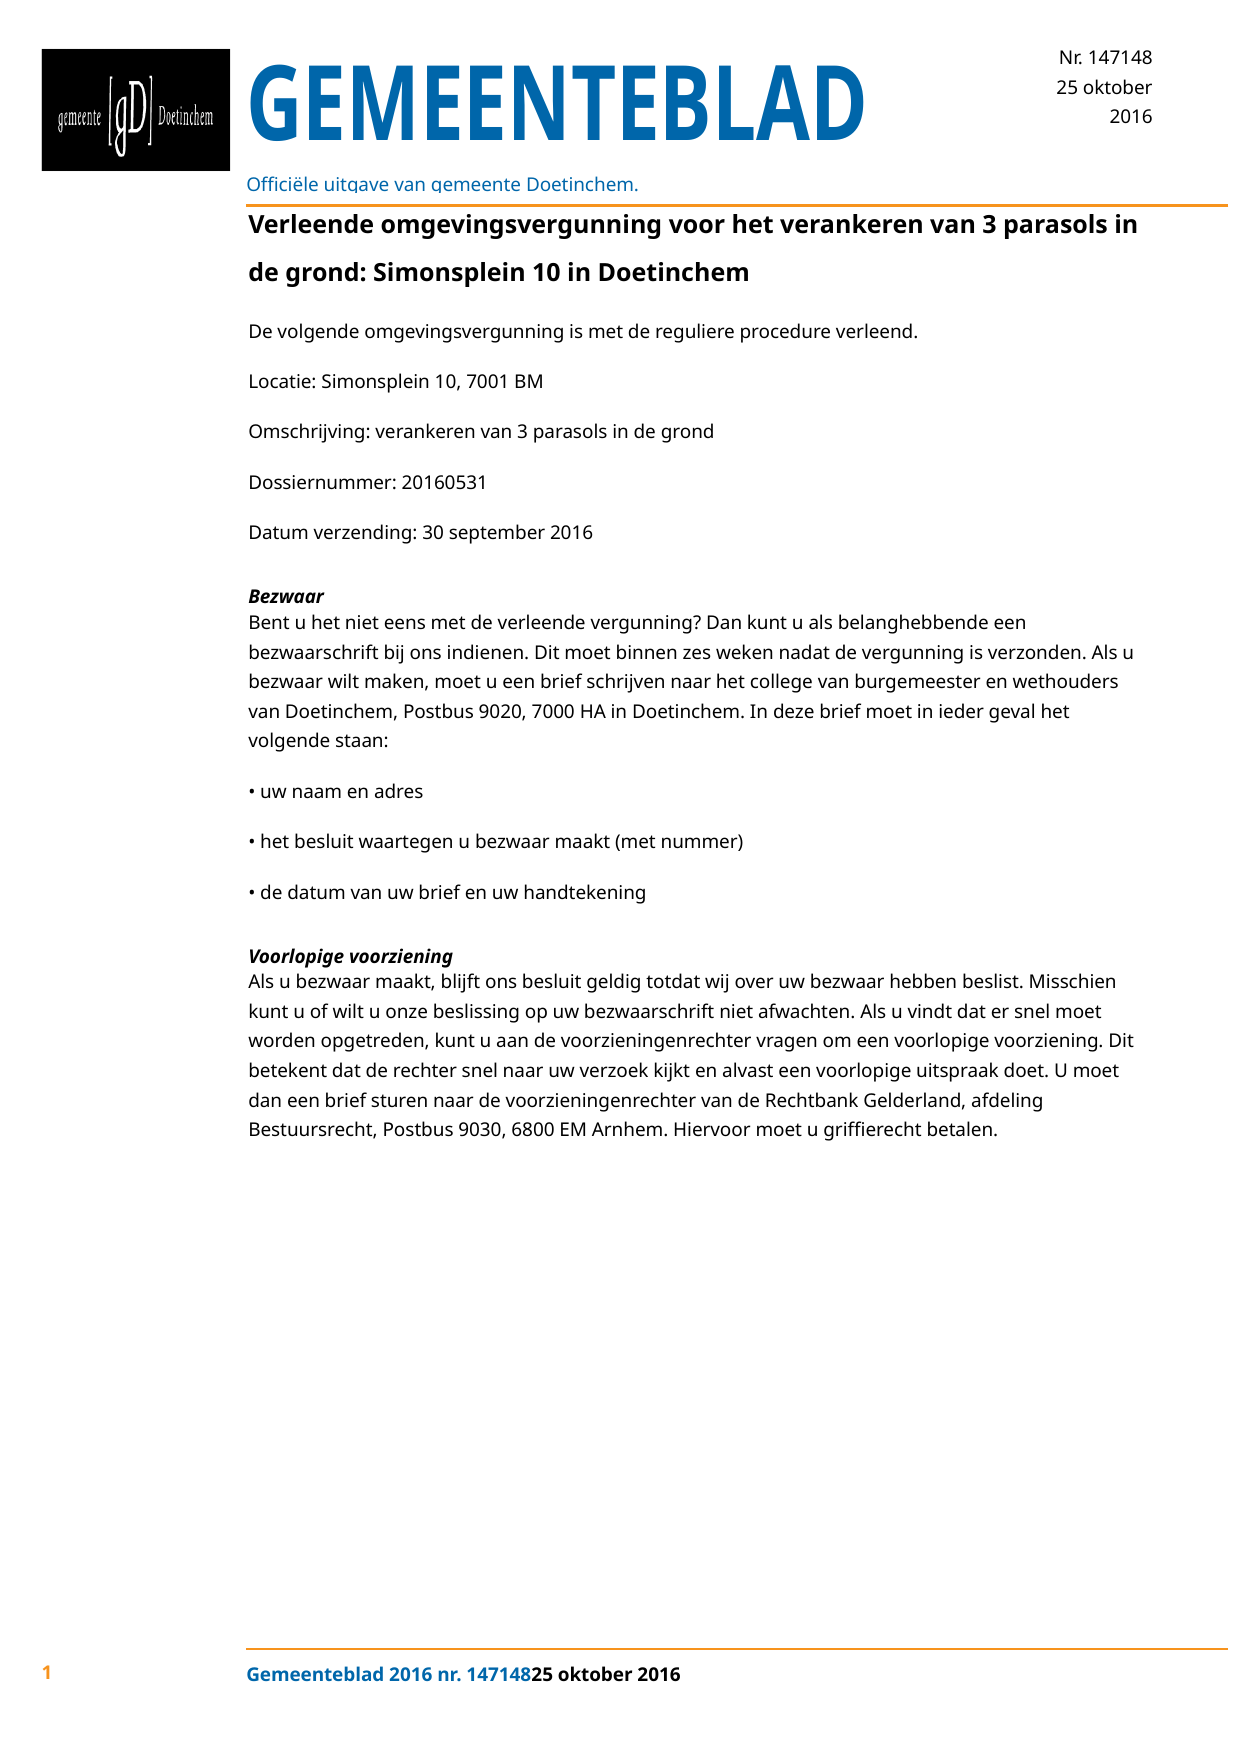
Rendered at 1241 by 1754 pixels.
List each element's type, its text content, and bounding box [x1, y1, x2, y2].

text • de datum van uw brief en uw handtekening [248, 879, 1152, 904]
text Locatie: Simonsplein 10, 7001 BM [248, 368, 1152, 394]
text Omschrijving: verankeren van 3 parasols in de grond [248, 419, 1152, 444]
text Bezwaar [248, 583, 1152, 609]
text Voorlopige voorziening [248, 943, 1152, 968]
text Bent u het niet eens met de verleende vergunning? Dan kunt u als belanghebbende een bezwaarschrift bij ons indienen. Dit moet binnen zes weken nadat de vergunning is verzonden. Als u bezwaar wilt maken, moet u een brief schrijven naar het college van burgemeester en wethouders van Doetinchem, Postbus 9020, 7000 HA in Doetinchem. In deze brief moet in ieder geval het volgende staan: [248, 609, 1152, 753]
text Datum verzending: 30 september 2016 [248, 519, 1152, 545]
text Verleende omgevingsvergunning voor het verankeren van 3 parasols in de grond: Simonsplein 10 in Doetinchem [248, 207, 1152, 288]
text De volgende omgevingsvergunning is met de reguliere procedure verleend. [248, 318, 1152, 344]
text • het besluit waartegen u bezwaar maakt (met nummer) [248, 828, 1152, 854]
text Dossiernummer: 20160531 [248, 469, 1152, 495]
text • uw naam en adres [248, 778, 1152, 804]
text Als u bezwaar maakt, blijft ons besluit geldig totdat wij over uw bezwaar hebben beslist. Misschien kunt u of wilt u onze beslissing op uw bezwaarschrift niet afwachten. Als u vindt dat er snel moet worden opgetreden, kunt u aan de voorzieningenrechter vragen om een voorlopige voorziening. Dit betekent dat de rechter snel naar uw verzoek kijkt en alvast een voorlopige uitspraak doet. U moet dan een brief sturen naar de voorzieningenrechter van de Rechtbank Gelderland, afdeling Bestuursrecht, Postbus 9030, 6800 EM Arnhem. Hiervoor moet u griffierecht betalen. [248, 968, 1152, 1142]
picture [41, 47, 231, 172]
